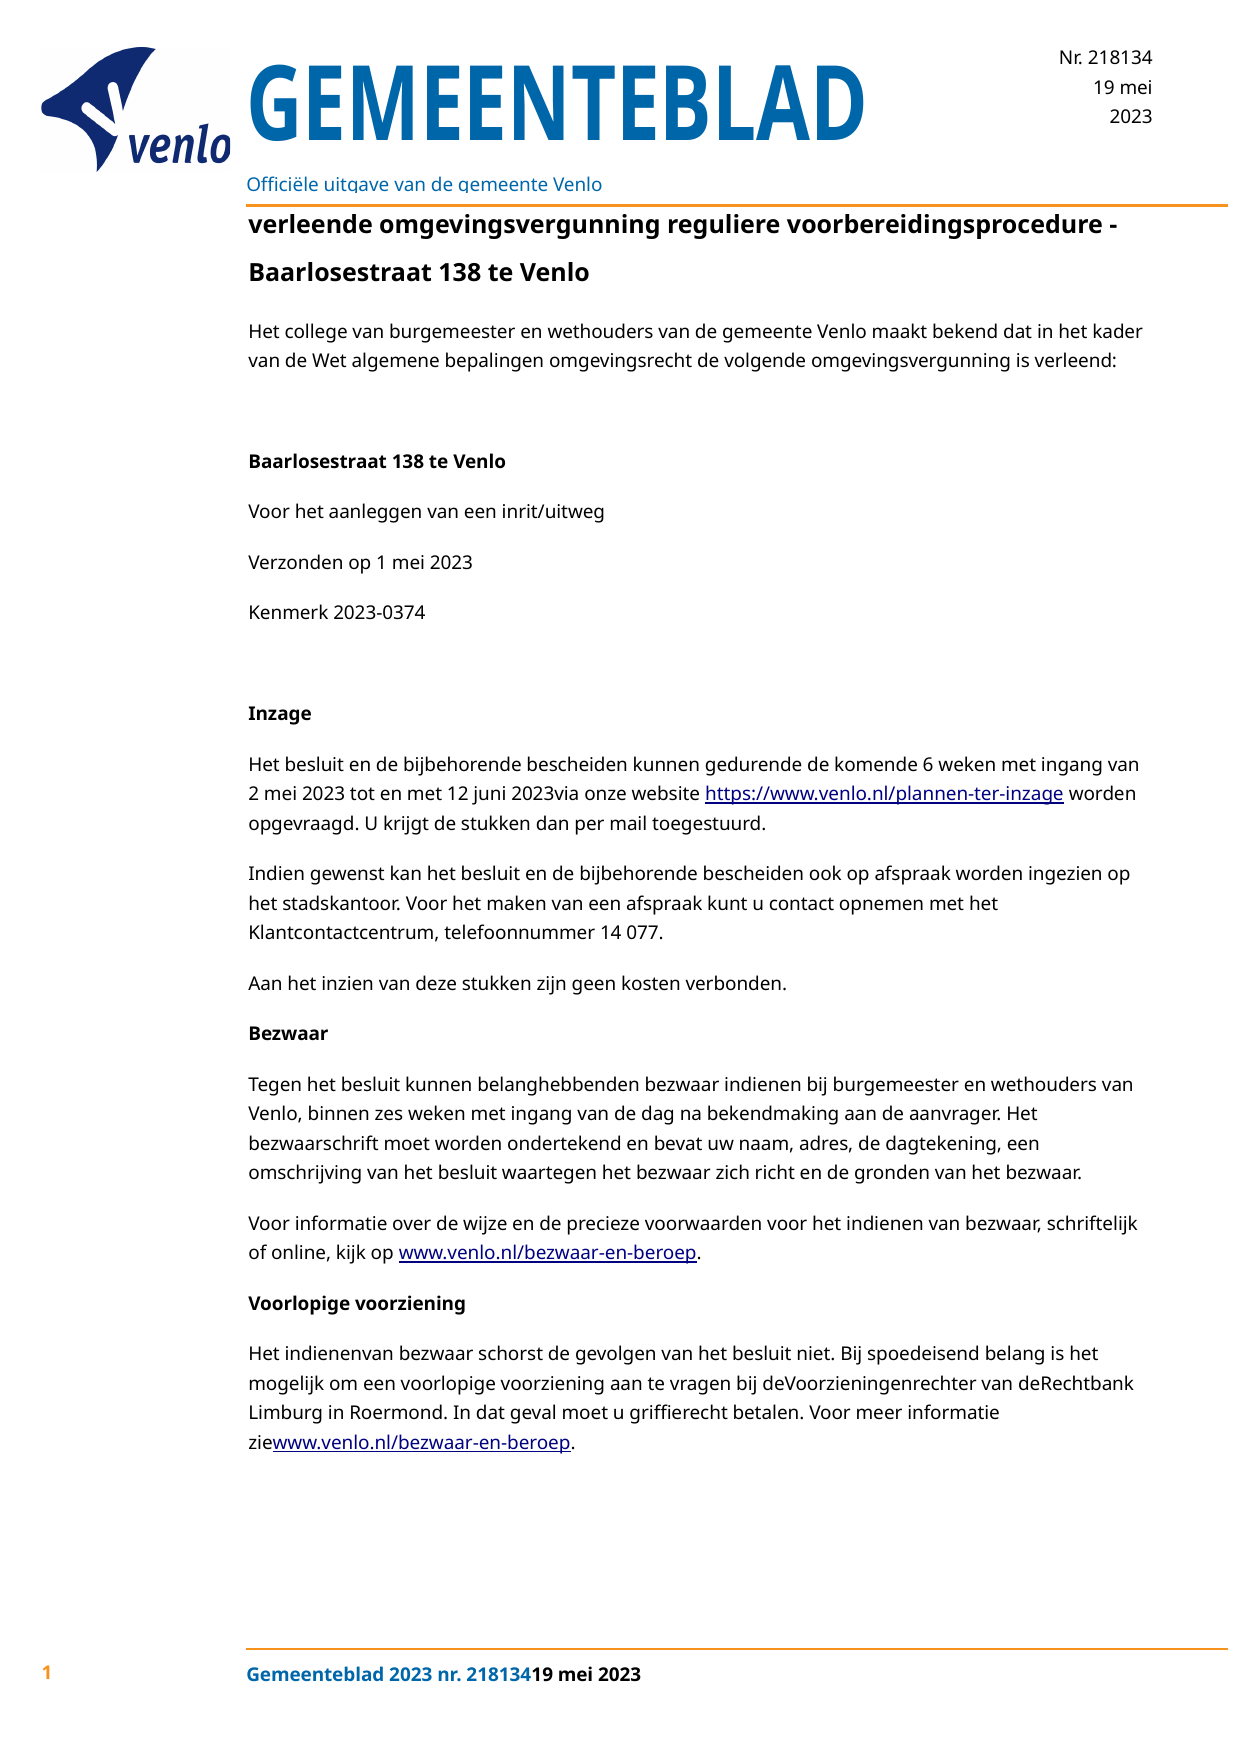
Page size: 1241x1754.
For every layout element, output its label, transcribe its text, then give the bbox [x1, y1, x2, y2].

text Bezwaar [248, 1020, 1152, 1046]
text Voor informatie over de wijze en de precieze voorwaarden voor het indienen van bezwaar, schriftelijk of online, kijk op www.venlo.nl/bezwaar-en-beroep. [248, 1210, 1152, 1265]
text Inzage [248, 700, 1152, 726]
text Indien gewenst kan het besluit en de bijbehorende bescheiden ook op afspraak worden ingezien op het stadskantoor. Voor het maken van een afspraak kunt u contact opnemen met het Klantcontactcentrum, telefoonnummer 14 077. [248, 860, 1152, 945]
text Voorlopige voorziening [248, 1290, 1152, 1316]
text Tegen het besluit kunnen belanghebbenden bezwaar indienen bij burgemeester en wethouders van Venlo, binnen zes weken met ingang van de dag na bekendmaking aan de aanvrager. Het bezwaarschrift moet worden ondertekend en bevat uw naam, adres, de dagtekening, een omschrijving van het besluit waartegen het bezwaar zich richt en de gronden van het bezwaar. [248, 1071, 1152, 1185]
text Voor het aanleggen van een inrit/uitweg [248, 499, 1152, 524]
text verleende omgevingsvergunning reguliere voorbereidingsprocedure - Baarlosestraat 138 te Venlo [248, 207, 1152, 288]
text Kenmerk 2023-0374 [248, 599, 1152, 625]
text Het besluit en de bijbehorende bescheiden kunnen gedurende de komende 6 weken met ingang van 2 mei 2023 tot en met 12 juni 2023via onze website https://www.venlo.nl/plannen-ter-inzage worden opgevraagd. U krijgt de stukken dan per mail toegestuurd. [248, 751, 1152, 836]
text Het indienenvan bezwaar schorst de gevolgen van het besluit niet. Bij spoedeisend belang is het mogelijk om een voorlopige voorziening aan te vragen bij deVoorzieningenrechter van deRechtbank Limburg in Roermond. In dat geval moet u griffierecht betalen. Voor meer informatie ziewww.venlo.nl/bezwaar-en-beroep. [248, 1340, 1152, 1455]
picture [41, 47, 231, 172]
text Baarlosestraat 138 te Venlo [248, 448, 1152, 474]
text Verzonden op 1 mei 2023 [248, 549, 1152, 575]
text Aan het inzien van deze stukken zijn geen kosten verbonden. [248, 970, 1152, 996]
text Het college van burgemeester en wethouders van de gemeente Venlo maakt bekend dat in het kader van de Wet algemene bepalingen omgevingsrecht de volgende omgevingsvergunning is verleend: [248, 318, 1152, 373]
